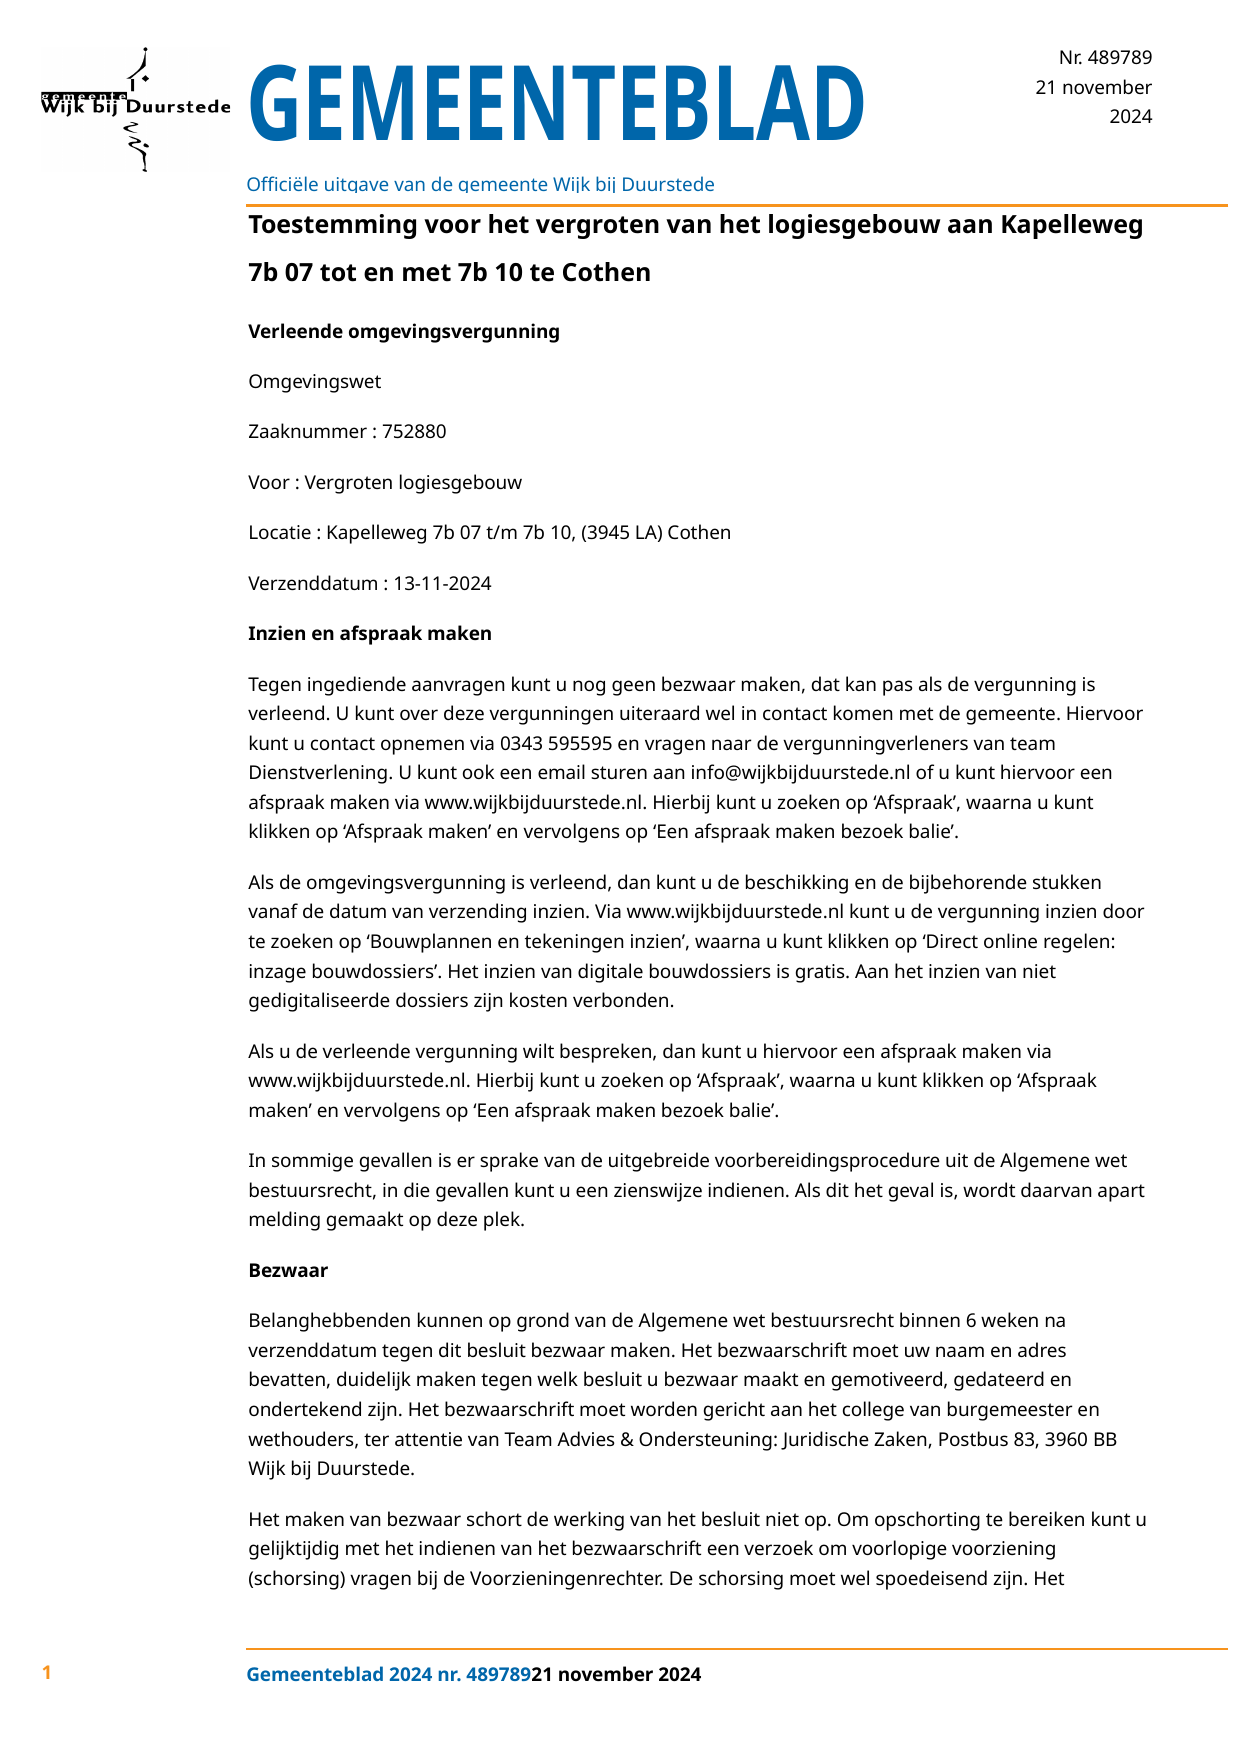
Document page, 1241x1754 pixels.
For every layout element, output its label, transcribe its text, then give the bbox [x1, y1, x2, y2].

text Belanghebbenden kunnen op grond van de Algemene wet bestuursrecht binnen 6 weken na verzenddatum tegen dit besluit bezwaar maken. Het bezwaarschrift moet uw naam en adres bevatten, duidelijk maken tegen welk besluit u bezwaar maakt en gemotiveerd, gedateerd en ondertekend zijn. Het bezwaarschrift moet worden gericht aan het college van burgemeester en wethouders, ter attentie van Team Advies & Ondersteuning: Juridische Zaken, Postbus 83, 3960 BB Wijk bij Duurstede. [248, 1307, 1152, 1481]
picture [41, 47, 231, 172]
text Zaaknummer : 752880 [248, 419, 1152, 444]
text Bezwaar [248, 1257, 1152, 1283]
text Toestemming voor het vergroten van het logiesgebouw aan Kapelleweg 7b 07 tot en met 7b 10 te Cothen [248, 207, 1152, 288]
text Als de omgevingsvergunning is verleend, dan kunt u de beschikking en de bijbehorende stukken vanaf de datum van verzending inzien. Via www.wijkbijduurstede.nl kunt u de vergunning inzien door te zoeken op ‘Bouwplannen en tekeningen inzien’, waarna u kunt klikken op ‘Direct online regelen: inzage bouwdossiers’. Het inzien van digitale bouwdossiers is gratis. Aan het inzien van niet gedigitaliseerde dossiers zijn kosten verbonden. [248, 869, 1152, 1013]
text Locatie : Kapelleweg 7b 07 t/m 7b 10, (3945 LA) Cothen [248, 519, 1152, 545]
text Inzien en afspraak maken [248, 620, 1152, 646]
text Voor : Vergroten logiesgebouw [248, 469, 1152, 495]
text Als u de verleende vergunning wilt bespreken, dan kunt u hiervoor een afspraak maken via www.wijkbijduurstede.nl. Hierbij kunt u zoeken op ‘Afspraak’, waarna u kunt klikken op ‘Afspraak maken’ en vervolgens op ‘Een afspraak maken bezoek balie’. [248, 1038, 1152, 1123]
text Omgevingswet [248, 368, 1152, 394]
text Verzenddatum : 13-11-2024 [248, 570, 1152, 596]
text Tegen ingediende aanvragen kunt u nog geen bezwaar maken, dat kan pas als de vergunning is verleend. U kunt over deze vergunningen uiteraard wel in contact komen met de gemeente. Hiervoor kunt u contact opnemen via 0343 595595 en vragen naar de vergunningverleners van team Dienstverlening. U kunt ook een email sturen aan info@wijkbijduurstede.nl of u kunt hiervoor een afspraak maken via www.wijkbijduurstede.nl. Hierbij kunt u zoeken op ‘Afspraak’, waarna u kunt klikken op ‘Afspraak maken’ en vervolgens op ‘Een afspraak maken bezoek balie’. [248, 671, 1152, 844]
text Het maken van bezwaar schort de werking van het besluit niet op. Om opschorting te bereiken kunt u gelijktijdig met het indienen van het bezwaarschrift een verzoek om voorlopige voorziening (schorsing) vragen bij de Voorzieningenrechter. De schorsing moet wel spoedeisend zijn. Het [248, 1506, 1152, 1591]
text In sommige gevallen is er sprake van de uitgebreide voorbereidingsprocedure uit de Algemene wet bestuursrecht, in die gevallen kunt u een zienswijze indienen. Als dit het geval is, wordt daarvan apart melding gemaakt op deze plek. [248, 1147, 1152, 1232]
text Verleende omgevingsvergunning [248, 318, 1152, 344]
